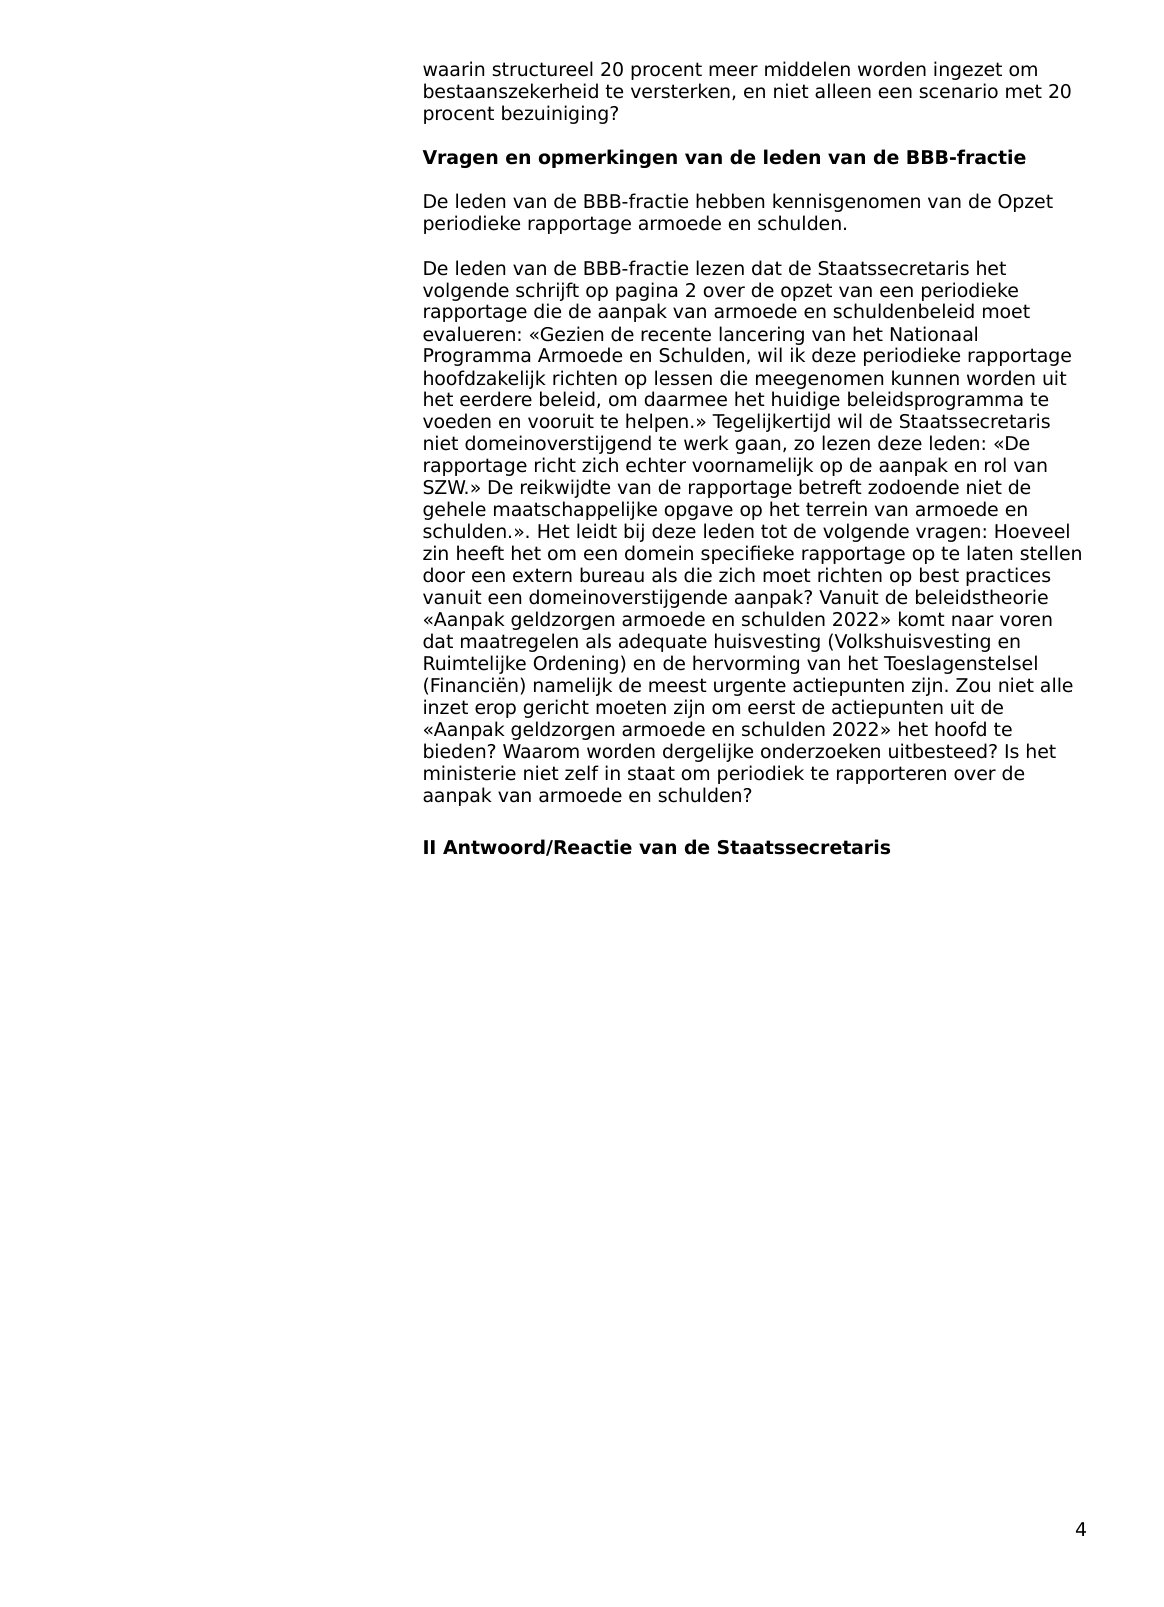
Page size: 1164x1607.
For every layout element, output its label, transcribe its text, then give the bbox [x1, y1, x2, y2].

text De leden van de BBB-fractie lezen dat de Staatssecretaris het volgende schrijft op pagina 2 over de opzet van een periodieke rapportage die de aanpak van armoede en schuldenbeleid moet evalueren: «Gezien de recente lancering van het Nationaal Programma Armoede en Schulden, wil ik deze periodieke rapportage hoofdzakelijk richten op lessen die meegenomen kunnen worden uit het eerdere beleid, om daarmee het huidige beleidsprogramma te voeden en vooruit te helpen.» Tegelijkertijd wil de Staatssecretaris niet domeinoverstijgend te werk gaan, zo lezen deze leden: «De rapportage richt zich echter voornamelijk op de aanpak en rol van SZW.» De reikwijdte van de rapportage betreft zodoende niet de gehele maatschappelijke opgave op het terrein van armoede en schulden.». Het leidt bij deze leden tot de volgende vragen: Hoeveel zin heeft het om een domein specifieke rapportage op te laten stellen door een extern bureau als die zich moet richten op best practices vanuit een domeinoverstijgende aanpak? Vanuit de beleidstheorie «Aanpak geldzorgen armoede en schulden 2022» komt naar voren dat maatregelen als adequate huisvesting (Volkshuisvesting en Ruimtelijke Ordening) en de hervorming van het Toeslagenstelsel (Financiën) namelijk de meest urgente actiepunten zijn. Zou niet alle inzet erop gericht moeten zijn om eerst de actiepunten uit de «Aanpak geldzorgen armoede en schulden 2022» het hoofd te bieden? Waarom worden dergelijke onderzoeken uitbesteed? Is het ministerie niet zelf in staat om periodiek te rapporteren over de aanpak van armoede en schulden? [422, 257, 1087, 807]
subtitle II Antwoord/Reactie van de Staatssecretaris [422, 837, 1087, 859]
text De leden van de BBB-fractie hebben kennisgenomen van de Opzet periodieke rapportage armoede en schulden. [422, 191, 1087, 235]
text waarin structureel 20 procent meer middelen worden ingezet om bestaanszekerheid te versterken, en niet alleen een scenario met 20 procent bezuiniging? [422, 59, 1087, 125]
subtitle Vragen en opmerkingen van de leden van de BBB-fractie [422, 147, 1087, 169]
